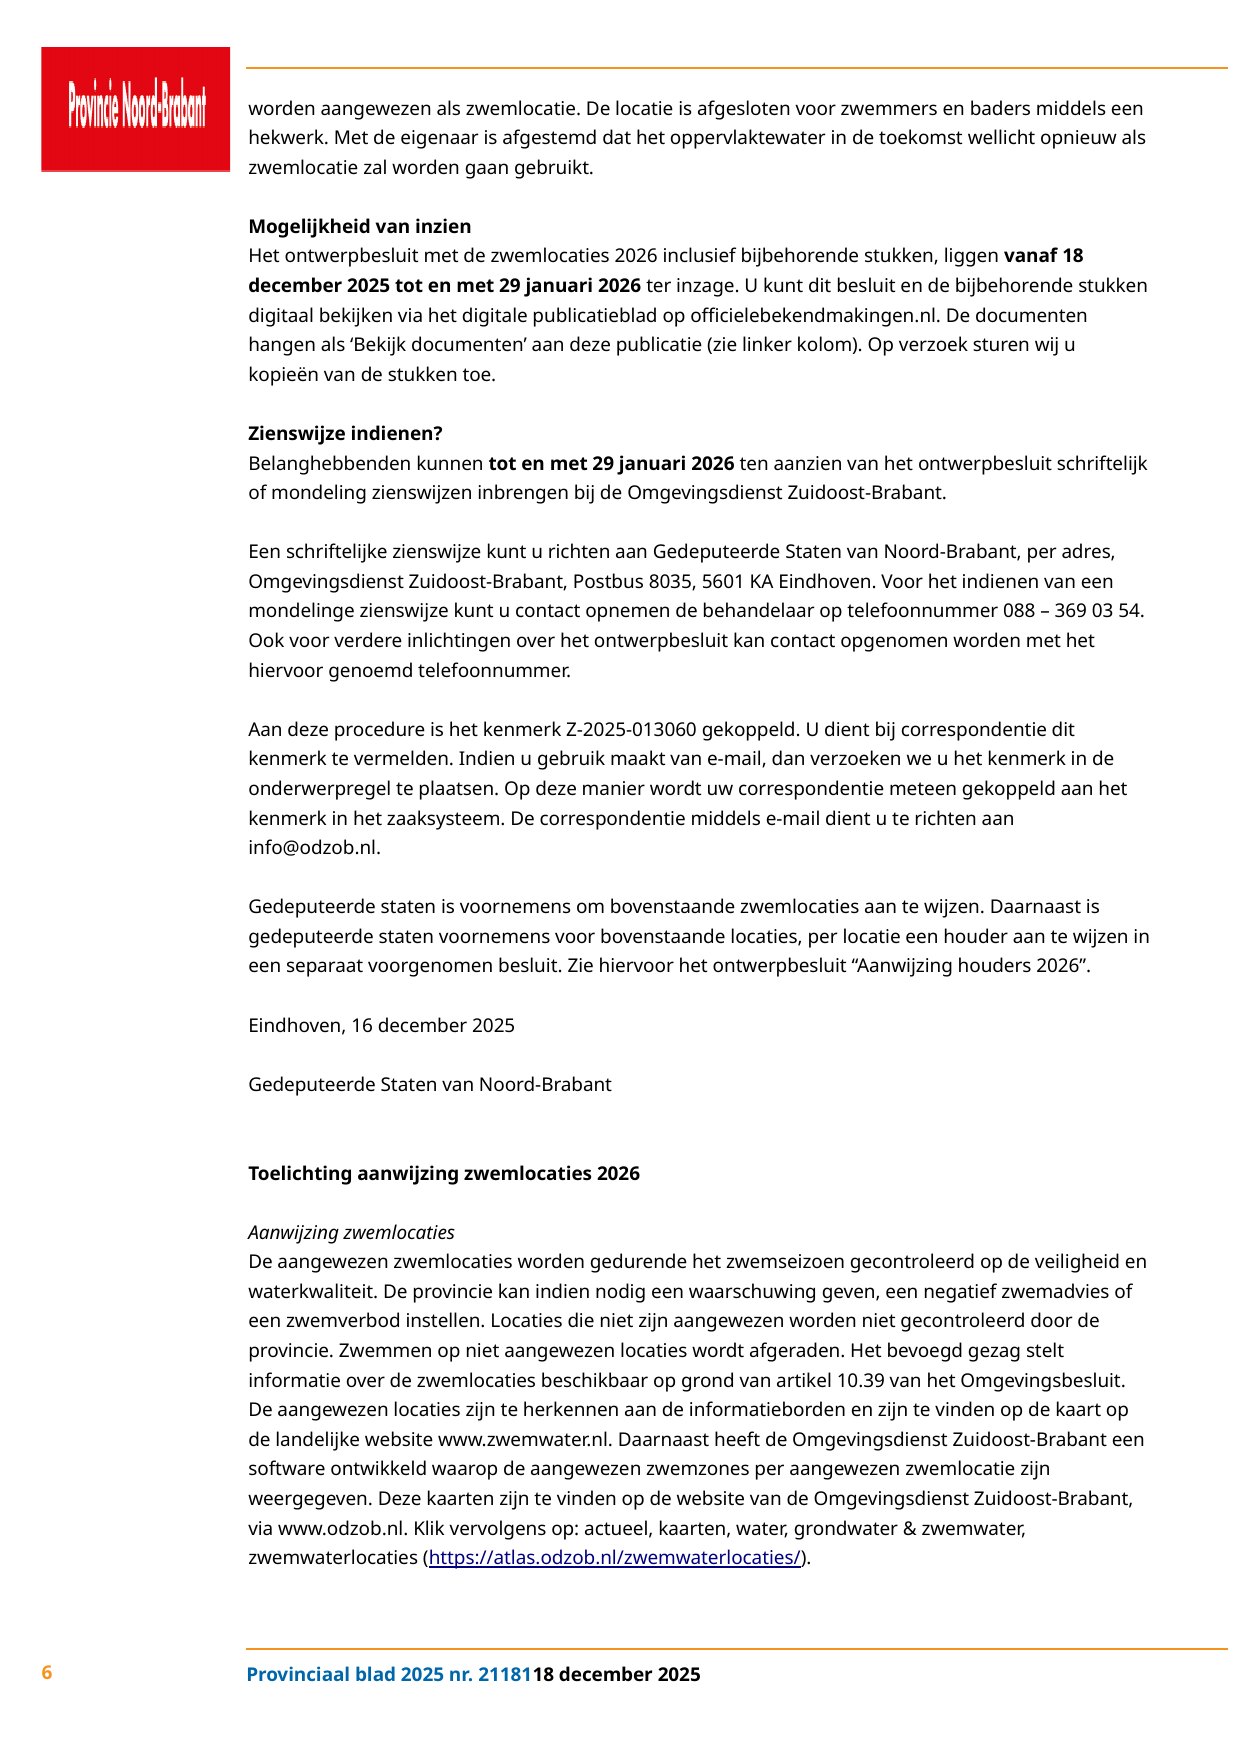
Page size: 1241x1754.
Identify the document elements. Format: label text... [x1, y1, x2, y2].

text Gedeputeerde staten is voornemens om bovenstaande zwemlocaties aan te wijzen. Daarnaast is gedeputeerde staten voornemens voor bovenstaande locaties, per locatie een houder aan te wijzen in een separaat voorgenomen besluit. Zie hiervoor het ontwerpbesluit “Aanwijzing houders 2026”. [248, 893, 1152, 978]
text Aanwijzing zwemlocaties [248, 1219, 1152, 1245]
text Toelichting aanwijzing zwemlocaties 2026 [248, 1160, 1152, 1186]
text Eindhoven, 16 december 2025 [248, 1012, 1152, 1038]
picture [41, 47, 231, 172]
text Het ontwerpbesluit met de zwemlocaties 2026 inclusief bijbehorende stukken, liggen vanaf 18 december 2025 tot en met 29 januari 2026 ter inzage. U kunt dit besluit en de bijbehorende stukken digitaal bekijken via het digitale publicatieblad op officielebekendmakingen.nl. De documenten hangen als ‘Bekijk documenten’ aan deze publicatie (zie linker kolom). Op verzoek sturen wij u kopieën van de stukken toe. [248, 243, 1152, 387]
text Gedeputeerde Staten van Noord-Brabant [248, 1071, 1152, 1097]
text Belanghebbenden kunnen tot en met 29 januari 2026 ten aanzien van het ontwerpbesluit schriftelijk of mondeling zienswijzen inbrengen bij de Omgevingsdienst Zuidoost-Brabant. [248, 450, 1152, 505]
text De aangewezen zwemlocaties worden gedurende het zwemseizoen gecontroleerd op de veiligheid en waterkwaliteit. De provincie kan indien nodig een waarschuwing geven, een negatief zwemadvies of een zwemverbod instellen. Locaties die niet zijn aangewezen worden niet gecontroleerd door de provincie. Zwemmen op niet aangewezen locaties wordt afgeraden. Het bevoegd gezag stelt informatie over de zwemlocaties beschikbaar op grond van artikel 10.39 van het Omgevingsbesluit. De aangewezen locaties zijn te herkennen aan de informatieborden en zijn te vinden op de kaart op de landelijke website www.zwemwater.nl. Daarnaast heeft de Omgevingsdienst Zuidoost-Brabant een software ontwikkeld waarop de aangewezen zwemzones per aangewezen zwemlocatie zijn weergegeven. Deze kaarten zijn te vinden op de website van de Omgevingsdienst Zuidoost-Brabant, via www.odzob.nl. Klik vervolgens op: actueel, kaarten, water, grondwater & zwemwater, zwemwaterlocaties (https://atlas.odzob.nl/zwemwaterlocaties/). [248, 1248, 1152, 1570]
text Mogelijkheid van inzien [248, 213, 1152, 239]
text Zienswijze indienen? [248, 420, 1152, 446]
text worden aangewezen als zwemlocatie. De locatie is afgesloten voor zwemmers en baders middels een hekwerk. Met de eigenaar is afgestemd dat het oppervlaktewater in de toekomst wellicht opnieuw als zwemlocatie zal worden gaan gebruikt. [248, 95, 1152, 180]
text Aan deze procedure is het kenmerk Z-2025-013060 gekoppeld. U dient bij correspondentie dit kenmerk te vermelden. Indien u gebruik maakt van e-mail, dan verzoeken we u het kenmerk in de onderwerpregel te plaatsen. Op deze manier wordt uw correspondentie meteen gekoppeld aan het kenmerk in het zaaksysteem. De correspondentie middels e-mail dient u te richten aan info@odzob.nl. [248, 716, 1152, 860]
text Een schriftelijke zienswijze kunt u richten aan Gedeputeerde Staten van Noord-Brabant, per adres, Omgevingsdienst Zuidoost-Brabant, Postbus 8035, 5601 KA Eindhoven. Voor het indienen van een mondelinge zienswijze kunt u contact opnemen de behandelaar op telefoonnummer 088 – 369 03 54. Ook voor verdere inlichtingen over het ontwerpbesluit kan contact opgenomen worden met het hiervoor genoemd telefoonnummer. [248, 538, 1152, 683]
